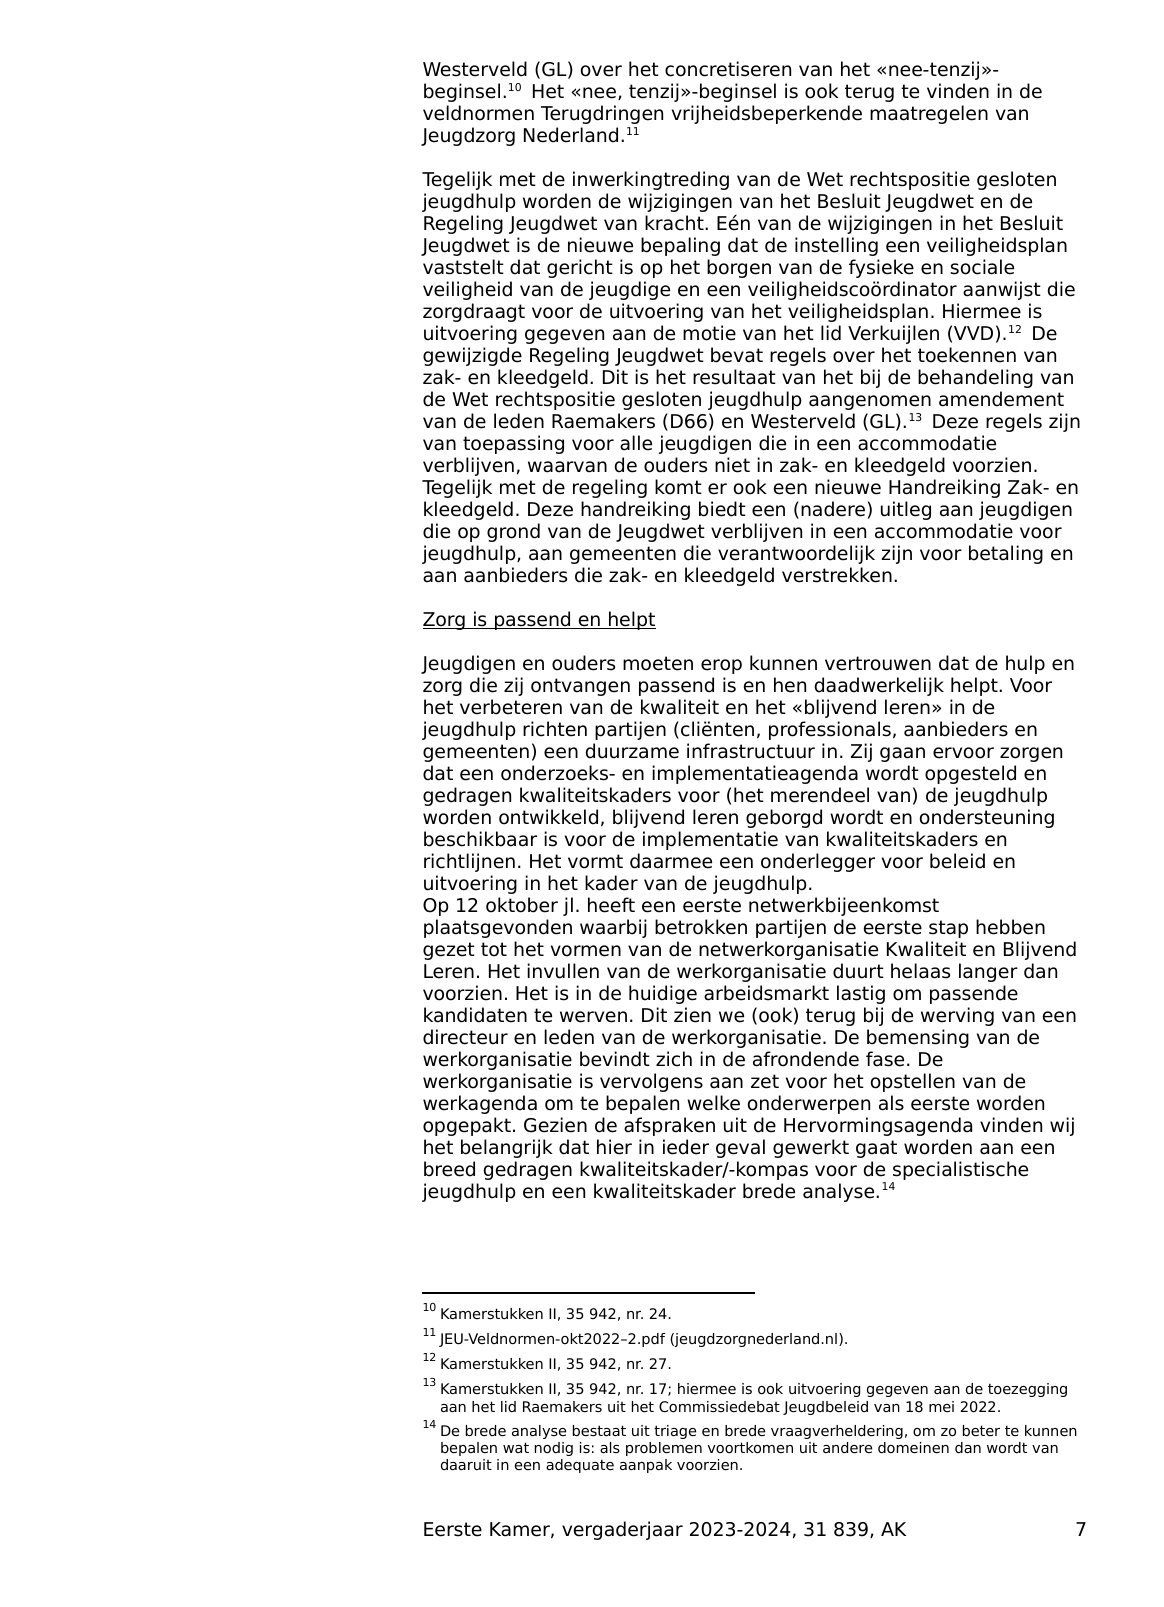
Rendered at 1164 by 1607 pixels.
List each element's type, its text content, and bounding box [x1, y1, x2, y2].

text JEU-Veldnormen-okt2022–2.pdf (jeugdzorgnederland.nl). [422, 1327, 1087, 1349]
text Westerveld (GL) over het concretiseren van het «nee-tenzij»-beginsel. Het «nee, tenzij»-beginsel is ook terug te vinden in de veldnormen Terugdringen vrijheidsbeperkende maatregelen van Jeugdzorg Nederland. [422, 59, 1087, 147]
text Jeugdigen en ouders moeten erop kunnen vertrouwen dat de hulp en zorg die zij ontvangen passend is en hen daadwerkelijk helpt. Voor het verbeteren van de kwaliteit en het «blijvend leren» in de jeugdhulp richten partijen (cliënten, professionals, aanbieders en gemeenten) een duurzame infrastructuur in. Zij gaan ervoor zorgen dat een onderzoeks- en implementatieagenda wordt opgesteld en gedragen kwaliteitskaders voor (het merendeel van) de jeugdhulp worden ontwikkeld, blijvend leren geborgd wordt en ondersteuning beschikbaar is voor de implementatie van kwaliteitskaders en richtlijnen. Het vormt daarmee een onderlegger voor beleid en uitvoering in het kader van de jeugdhulp. [422, 653, 1087, 895]
text Kamerstukken II, 35 942, nr. 27. [422, 1352, 1087, 1374]
text De brede analyse bestaat uit triage en brede vraagverheldering, om zo beter te kunnen bepalen wat nodig is: als problemen voortkomen uit andere domeinen dan wordt van daaruit in een adequate aanpak voorzien. [422, 1418, 1087, 1474]
text Kamerstukken II, 35 942, nr. 24. [422, 1302, 1087, 1324]
subtitle Zorg is passend en helpt [422, 609, 1087, 631]
text Tegelijk met de inwerkingtreding van de Wet rechtspositie gesloten jeugdhulp worden de wijzigingen van het Besluit Jeugdwet en de Regeling Jeugdwet van kracht. Eén van de wijzigingen in het Besluit Jeugdwet is de nieuwe bepaling dat de instelling een veiligheidsplan vaststelt dat gericht is op het borgen van de fysieke en sociale veiligheid van de jeugdige en een veiligheidscoördinator aanwijst die zorgdraagt voor de uitvoering van het veiligheidsplan. Hiermee is uitvoering gegeven aan de motie van het lid Verkuijlen (VVD). De gewijzigde Regeling Jeugdwet bevat regels over het toekennen van zak- en kleedgeld. Dit is het resultaat van het bij de behandeling van de Wet rechtspositie gesloten jeugdhulp aangenomen amendement van de leden Raemakers (D66) en Westerveld (GL). Deze regels zijn van toepassing voor alle jeugdigen die in een accommodatie verblijven, waarvan de ouders niet in zak- en kleedgeld voorzien. Tegelijk met de regeling komt er ook een nieuwe Handreiking Zak- en kleedgeld. Deze handreiking biedt een (nadere) uitleg aan jeugdigen die op grond van de Jeugdwet verblijven in een accommodatie voor jeugdhulp, aan gemeenten die verantwoordelijk zijn voor betaling en aan aanbieders die zak- en kleedgeld verstrekken. [422, 169, 1087, 587]
text Kamerstukken II, 35 942, nr. 17; hiermee is ook uitvoering gegeven aan de toezegging aan het lid Raemakers uit het Commissiedebat Jeugdbeleid van 18 mei 2022. [422, 1377, 1087, 1416]
text Op 12 oktober jl. heeft een eerste netwerkbijeenkomst plaatsgevonden waarbij betrokken partijen de eerste stap hebben gezet tot het vormen van de netwerkorganisatie Kwaliteit en Blijvend Leren. Het invullen van de werkorganisatie duurt helaas langer dan voorzien. Het is in de huidige arbeidsmarkt lastig om passende kandidaten te werven. Dit zien we (ook) terug bij de werving van een directeur en leden van de werkorganisatie. De bemensing van de werkorganisatie bevindt zich in de afrondende fase. De werkorganisatie is vervolgens aan zet voor het opstellen van de werkagenda om te bepalen welke onderwerpen als eerste worden opgepakt. Gezien de afspraken uit de Hervormingsagenda vinden wij het belangrijk dat hier in ieder geval gewerkt gaat worden aan een breed gedragen kwaliteitskader/-kompas voor de specialistische jeugdhulp en een kwaliteitskader brede analyse. [422, 895, 1087, 1203]
